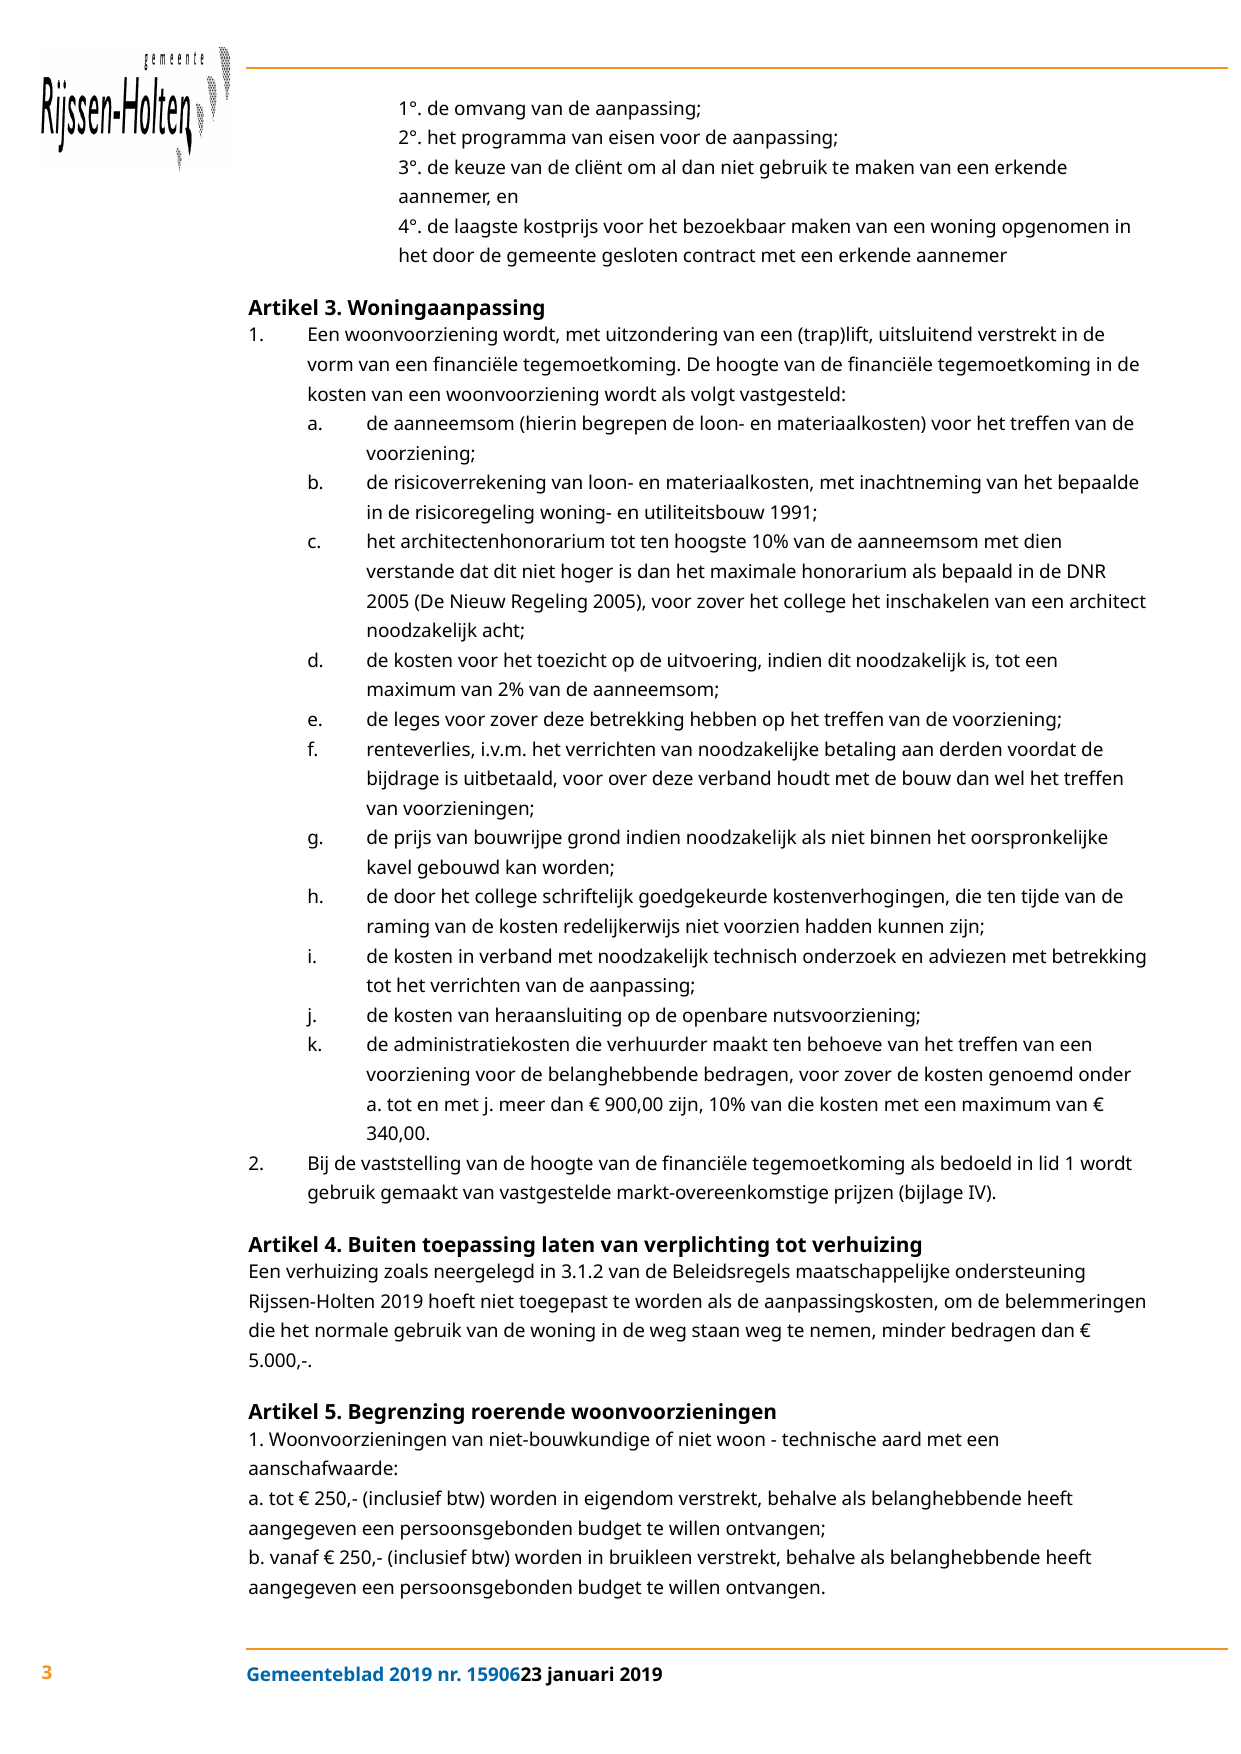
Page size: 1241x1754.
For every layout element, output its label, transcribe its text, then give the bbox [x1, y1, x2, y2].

list 4°. de laagste kostprijs voor het bezoekbaar maken van een woning opgenomen in het door de gemeente gesloten contract met een erkende aannemer [361, 213, 1152, 268]
list 3°. de keuze van de cliënt om al dan niet gebruik te maken van een erkende aannemer, en [361, 154, 1152, 209]
list renteverlies, i.v.m. het verrichten van noodzakelijke betaling aan derden voordat de bijdrage is uitbetaald, voor over deze verband houdt met de bouw dan wel het treffen van voorzieningen; [307, 736, 1152, 821]
text a. tot € 250,- (inclusief btw) worden in eigendom verstrekt, behalve als belanghebbende heeft aangegeven een persoonsgebonden budget te willen ontvangen; [248, 1485, 1152, 1540]
list het architectenhonorarium tot ten hoogste 10% van de aanneemsom met dien verstande dat dit niet hoger is dan het maximale honorarium als bepaald in de DNR 2005 (De Nieuw Regeling 2005), voor zover het college het inschakelen van een architect noodzakelijk acht; [307, 529, 1152, 643]
list de door het college schriftelijk goedgekeurde kostenverhogingen, die ten tijde van de raming van de kosten redelijkerwijs niet voorzien hadden kunnen zijn; [307, 884, 1152, 939]
list de kosten in verband met noodzakelijk technisch onderzoek en adviezen met betrekking tot het verrichten van de aanpassing; [307, 943, 1152, 998]
list de kosten van heraansluiting op de openbare nutsvoorziening; [307, 1002, 1152, 1028]
list de aanneemsom (hierin begrepen de loon- en materiaalkosten) voor het treffen van de voorziening; [307, 410, 1152, 466]
picture [41, 47, 231, 172]
text b. vanaf € 250,- (inclusief btw) worden in bruikleen verstrekt, behalve als belanghebbende heeft aangegeven een persoonsgebonden budget te willen ontvangen. [248, 1544, 1152, 1599]
text Artikel 3. Woningaanpassing [248, 293, 1152, 322]
list 2°. het programma van eisen voor de aanpassing; [361, 124, 1152, 150]
list Een woonvoorziening wordt, met uitzondering van een (trap)lift, uitsluitend verstrekt in de vorm van een financiële tegemoetkoming. De hoogte van de financiële tegemoetkoming in de kosten van een woonvoorziening wordt als volgt vastgesteld: [248, 322, 1152, 406]
text Een verhuizing zoals neergelegd in 3.1.2 van de Beleidsregels maatschappelijke ondersteuning Rijssen-Holten 2019 hoeft niet toegepast te worden als de aanpassingskosten, om de belemmeringen die het normale gebruik van de woning in de weg staan weg te nemen, minder bedragen dan € 5.000,-. [248, 1258, 1152, 1373]
text 1. Woonvoorzieningen van niet-bouwkundige of niet woon - technische aard met een aanschafwaarde: [248, 1426, 1152, 1481]
text Artikel 4. Buiten toepassing laten van verplichting tot verhuizing [248, 1230, 1152, 1258]
list 1°. de omvang van de aanpassing; [361, 95, 1152, 121]
list de leges voor zover deze betrekking hebben op het treffen van de voorziening; [307, 706, 1152, 732]
text Artikel 5. Begrenzing roerende woonvoorzieningen [248, 1397, 1152, 1426]
list de risicoverrekening van loon- en materiaalkosten, met inachtneming van het bepaalde in de risicoregeling woning- en utiliteitsbouw 1991; [307, 469, 1152, 525]
list Bij de vaststelling van de hoogte van de financiële tegemoetkoming als bedoeld in lid 1 wordt gebruik gemaakt van vastgestelde markt-overeenkomstige prijzen (bijlage IV). [248, 1150, 1152, 1205]
list de kosten voor het toezicht op de uitvoering, indien dit noodzakelijk is, tot een maximum van 2% van de aanneemsom; [307, 647, 1152, 702]
list de prijs van bouwrijpe grond indien noodzakelijk als niet binnen het oorspronkelijke kavel gebouwd kan worden; [307, 824, 1152, 880]
list de administratiekosten die verhuurder maakt ten behoeve van het treffen van een voorziening voor de belanghebbende bedragen, voor zover de kosten genoemd onder a. tot en met j. meer dan € 900,00 zijn, 10% van die kosten met een maximum van € 340,00. [307, 1032, 1152, 1146]
